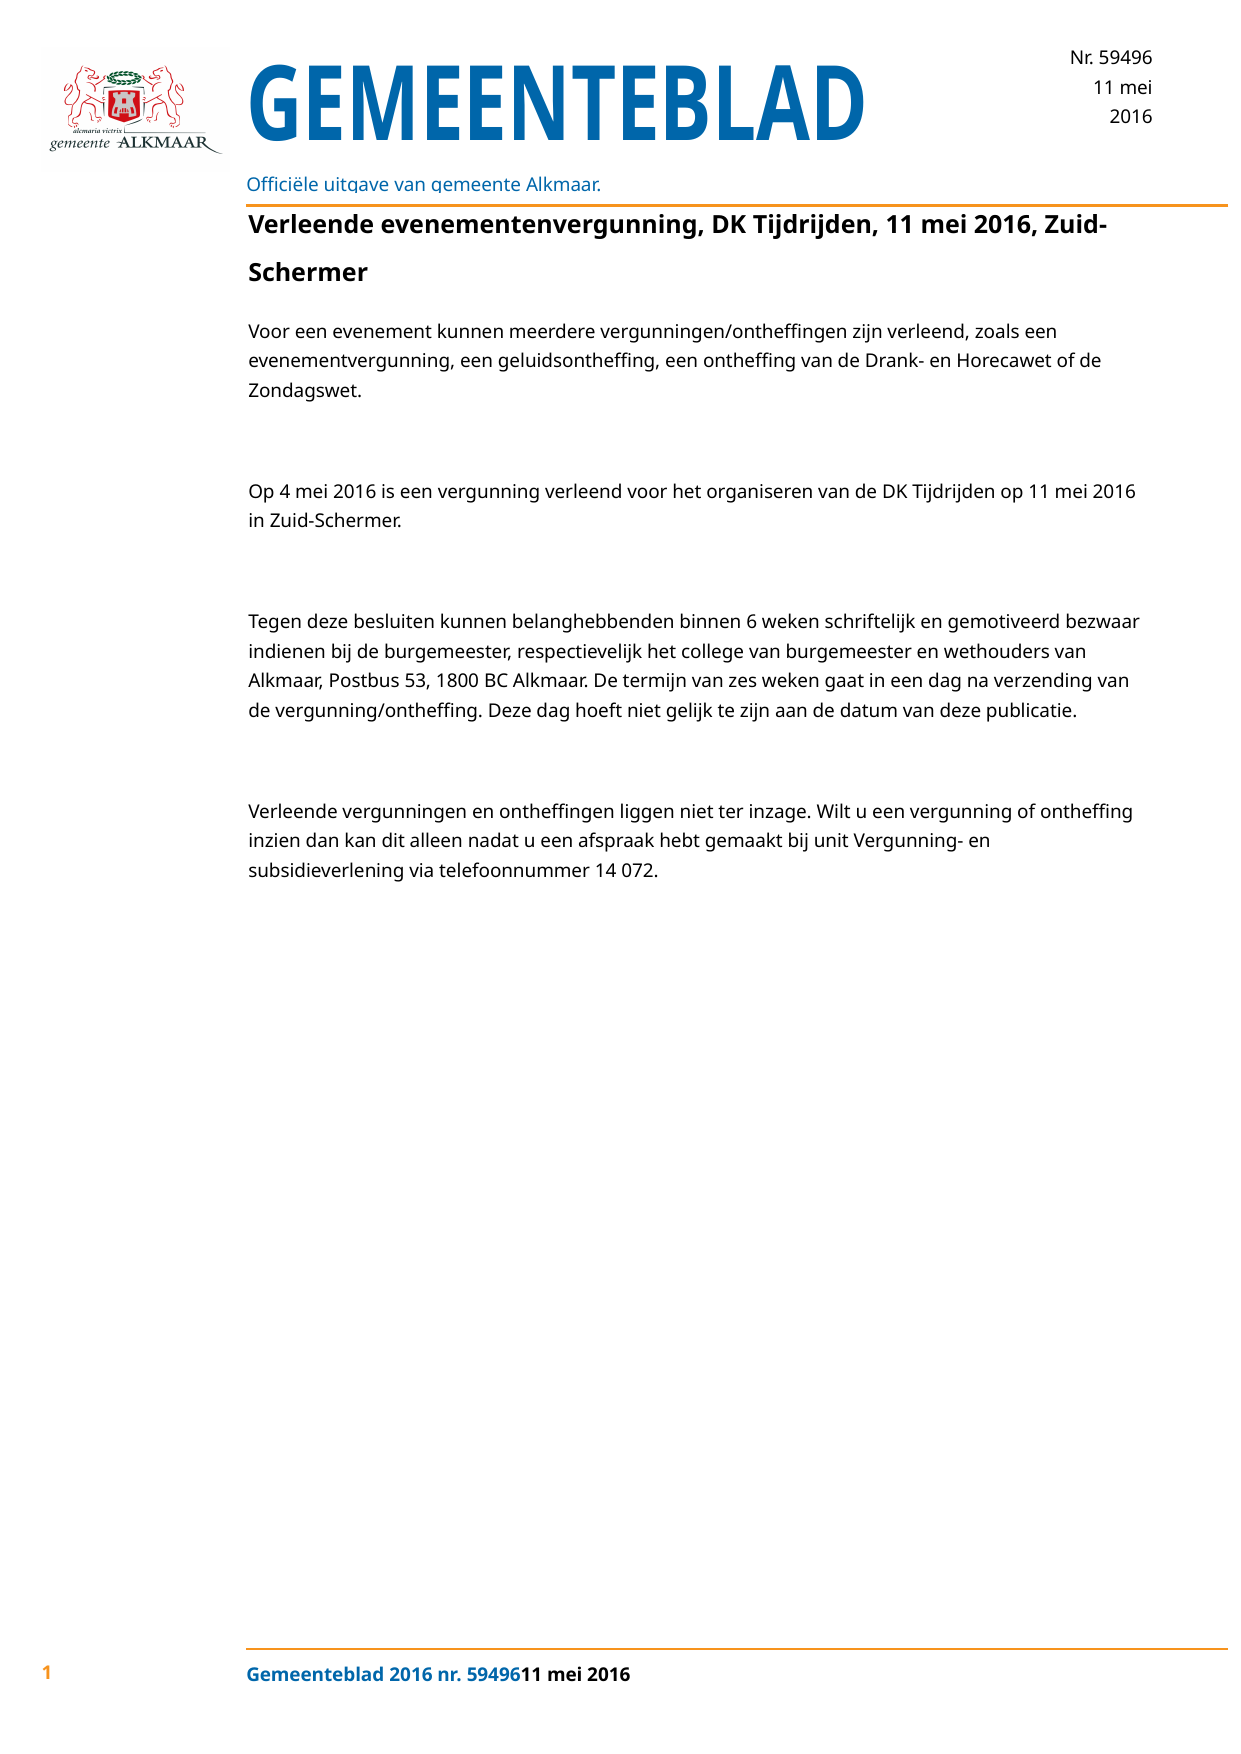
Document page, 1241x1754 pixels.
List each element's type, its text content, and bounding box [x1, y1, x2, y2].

text Op 4 mei 2016 is een vergunning verleend voor het organiseren van de DK Tijdrijden op 11 mei 2016 in Zuid-Schermer. [248, 478, 1152, 533]
text Verleende vergunningen en ontheffingen liggen niet ter inzage. Wilt u een vergunning of ontheffing inzien dan kan dit alleen nadat u een afspraak hebt gemaakt bij unit Vergunning- en subsidieverlening via telefoonnummer 14 072. [248, 798, 1152, 883]
picture [41, 47, 231, 172]
text Voor een evenement kunnen meerdere vergunningen/ontheffingen zijn verleend, zoals een evenementvergunning, een geluidsontheffing, een ontheffing van de Drank- en Horecawet of de Zondagswet. [248, 318, 1152, 403]
text Verleende evenementenvergunning, DK Tijdrijden, 11 mei 2016, Zuid-Schermer [248, 207, 1152, 288]
text Tegen deze besluiten kunnen belanghebbenden binnen 6 weken schriftelijk en gemotiveerd bezwaar indienen bij de burgemeester, respectievelijk het college van burgemeester en wethouders van Alkmaar, Postbus 53, 1800 BC Alkmaar. De termijn van zes weken gaat in een dag na verzending van de vergunning/ontheffing. Deze dag hoeft niet gelijk te zijn aan de datum van deze publicatie. [248, 608, 1152, 723]
